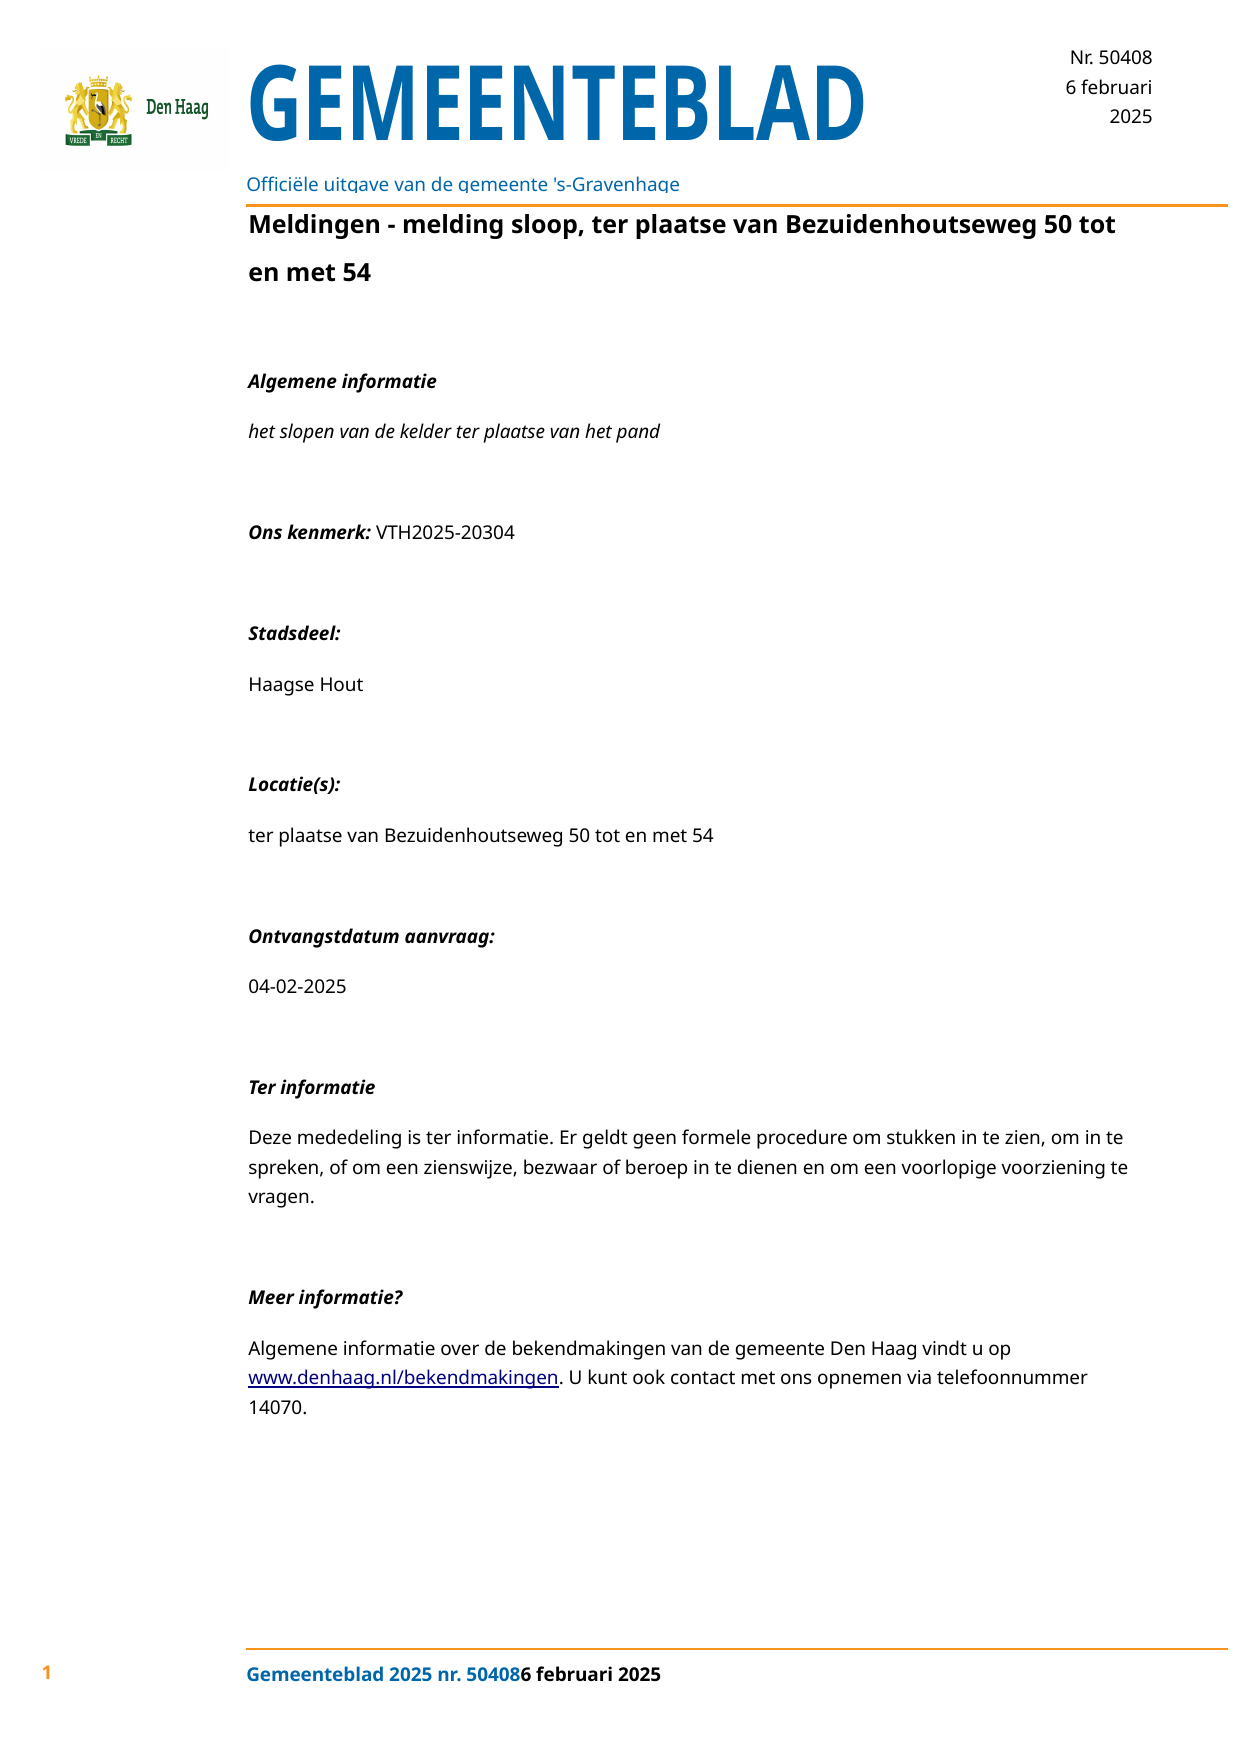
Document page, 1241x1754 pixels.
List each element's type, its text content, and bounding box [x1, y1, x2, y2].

text Algemene informatie [248, 368, 1152, 394]
picture [41, 47, 231, 172]
text Ons kenmerk: VTH2025-20304 [248, 519, 1152, 545]
text Haagse Hout [248, 671, 1152, 697]
text Algemene informatie over de bekendmakingen van de gemeente Den Haag vindt u op www.denhaag.nl/bekendmakingen. U kunt ook contact met ons opnemen via telefoonnummer 14070. [248, 1335, 1152, 1420]
text het slopen van de kelder ter plaatse van het pand [248, 419, 1152, 444]
text Stadsdeel: [248, 620, 1152, 646]
text Ontvangstdatum aanvraag: [248, 923, 1152, 949]
text Meldingen - melding sloop, ter plaatse van Bezuidenhoutseweg 50 tot en met 54 [248, 207, 1152, 288]
text Ter informatie [248, 1074, 1152, 1100]
text Meer informatie? [248, 1284, 1152, 1310]
text 04-02-2025 [248, 973, 1152, 999]
text Deze mededeling is ter informatie. Er geldt geen formele procedure om stukken in te zien, om in te spreken, of om een zienswijze, bezwaar of beroep in te dienen en om een voorlopige voorziening te vragen. [248, 1124, 1152, 1209]
text Locatie(s): [248, 772, 1152, 797]
text ter plaatse van Bezuidenhoutseweg 50 tot en met 54 [248, 822, 1152, 848]
